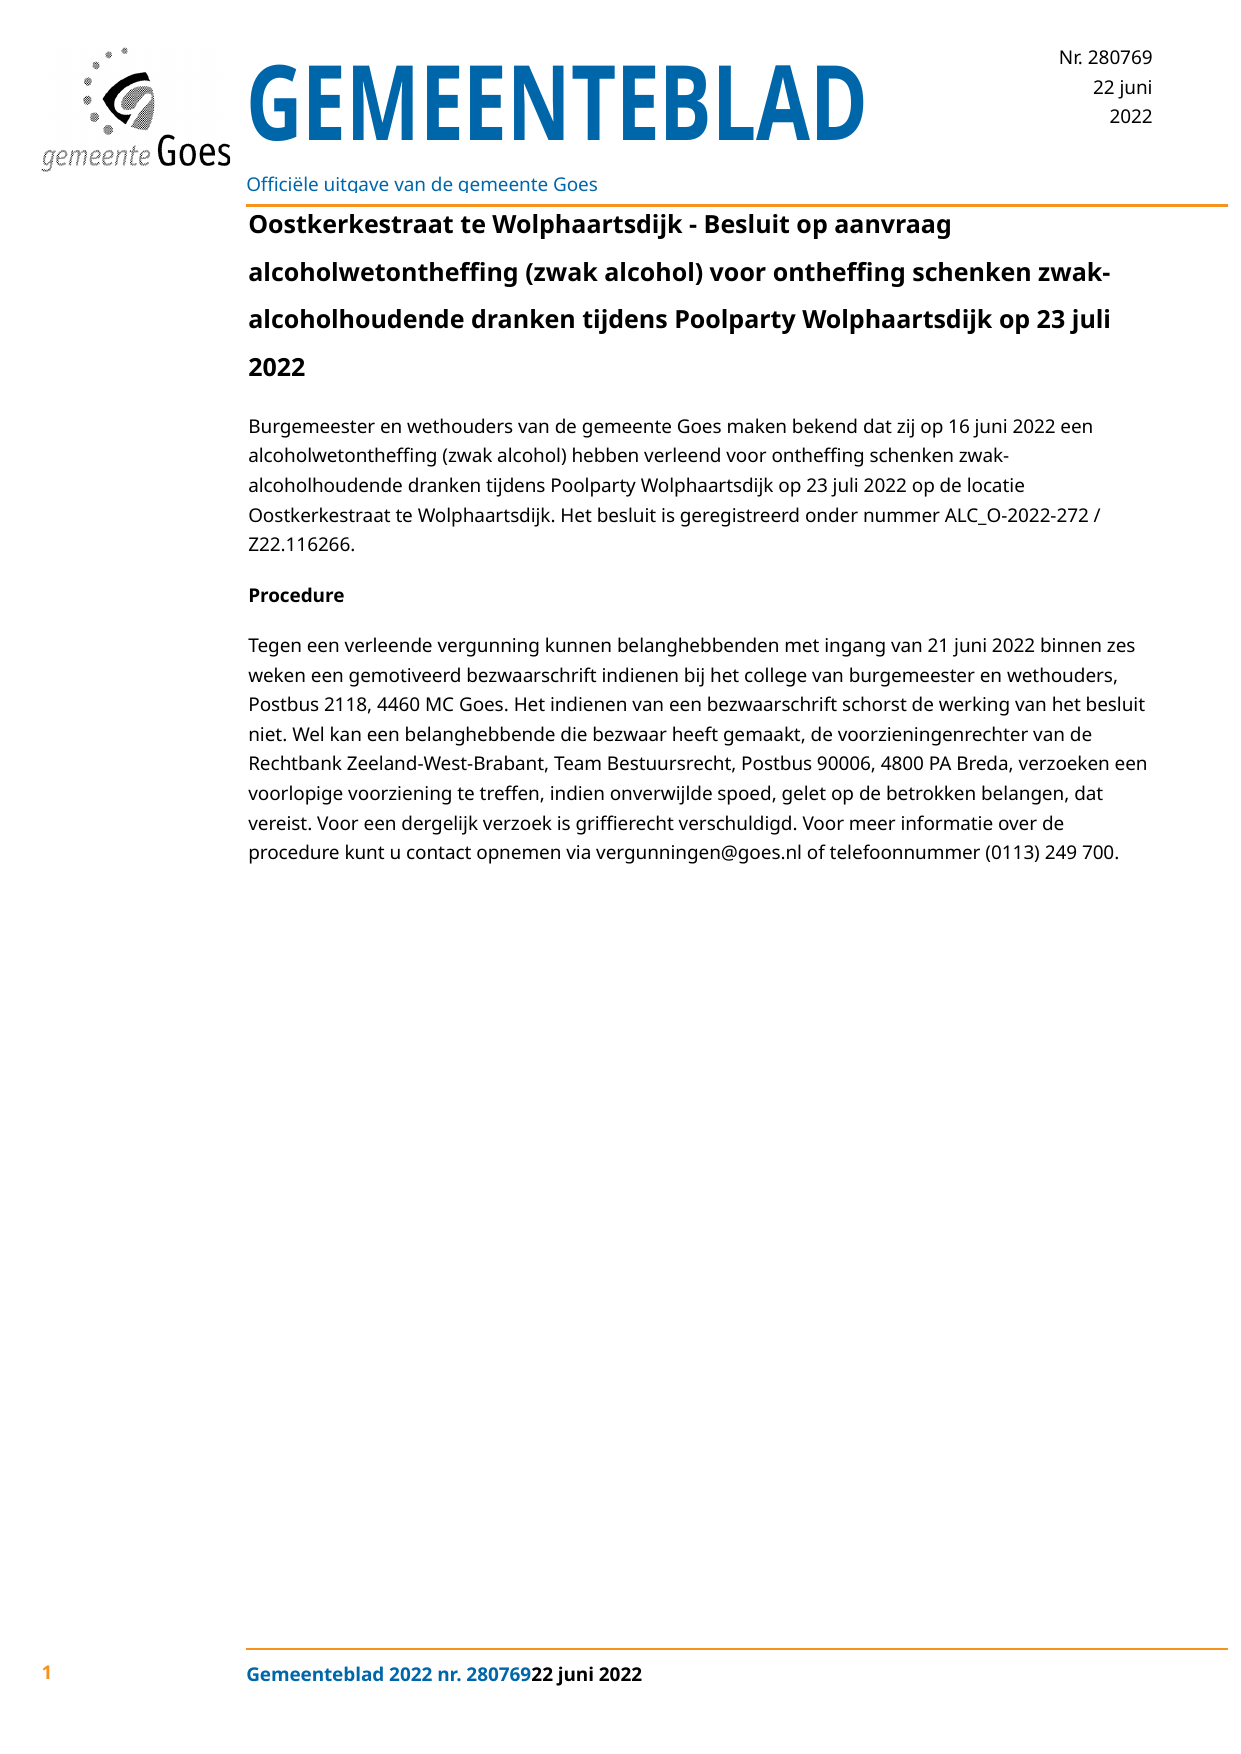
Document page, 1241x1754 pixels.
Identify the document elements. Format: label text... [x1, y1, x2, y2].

text Burgemeester en wethouders van de gemeente Goes maken bekend dat zij op 16 juni 2022 een alcoholwetontheffing (zwak alcohol) hebben verleend voor ontheffing schenken zwak-alcoholhoudende dranken tijdens Poolparty Wolphaartsdijk op 23 juli 2022 op de locatie Oostkerkestraat te Wolphaartsdijk. Het besluit is geregistreerd onder nummer ALC_O-2022-272 / Z22.116266. [248, 413, 1152, 557]
picture [41, 47, 231, 172]
text Procedure [248, 582, 1152, 608]
text Oostkerkestraat te Wolphaartsdijk - Besluit op aanvraag alcoholwetontheffing (zwak alcohol) voor ontheffing schenken zwak-alcoholhoudende dranken tijdens Poolparty Wolphaartsdijk op 23 juli 2022 [248, 207, 1152, 384]
text Tegen een verleende vergunning kunnen belanghebbenden met ingang van 21 juni 2022 binnen zes weken een gemotiveerd bezwaarschrift indienen bij het college van burgemeester en wethouders, Postbus 2118, 4460 MC Goes. Het indienen van een bezwaarschrift schorst de werking van het besluit niet. Wel kan een belanghebbende die bezwaar heeft gemaakt, de voorzieningenrechter van de Rechtbank Zeeland-West-Brabant, Team Bestuursrecht, Postbus 90006, 4800 PA Breda, verzoeken een voorlopige voorziening te treffen, indien onverwijlde spoed, gelet op de betrokken belangen, dat vereist. Voor een dergelijk verzoek is griffierecht verschuldigd. Voor meer informatie over de procedure kunt u contact opnemen via vergunningen@goes.nl of telefoonnummer (0113) 249 700. [248, 632, 1152, 865]
